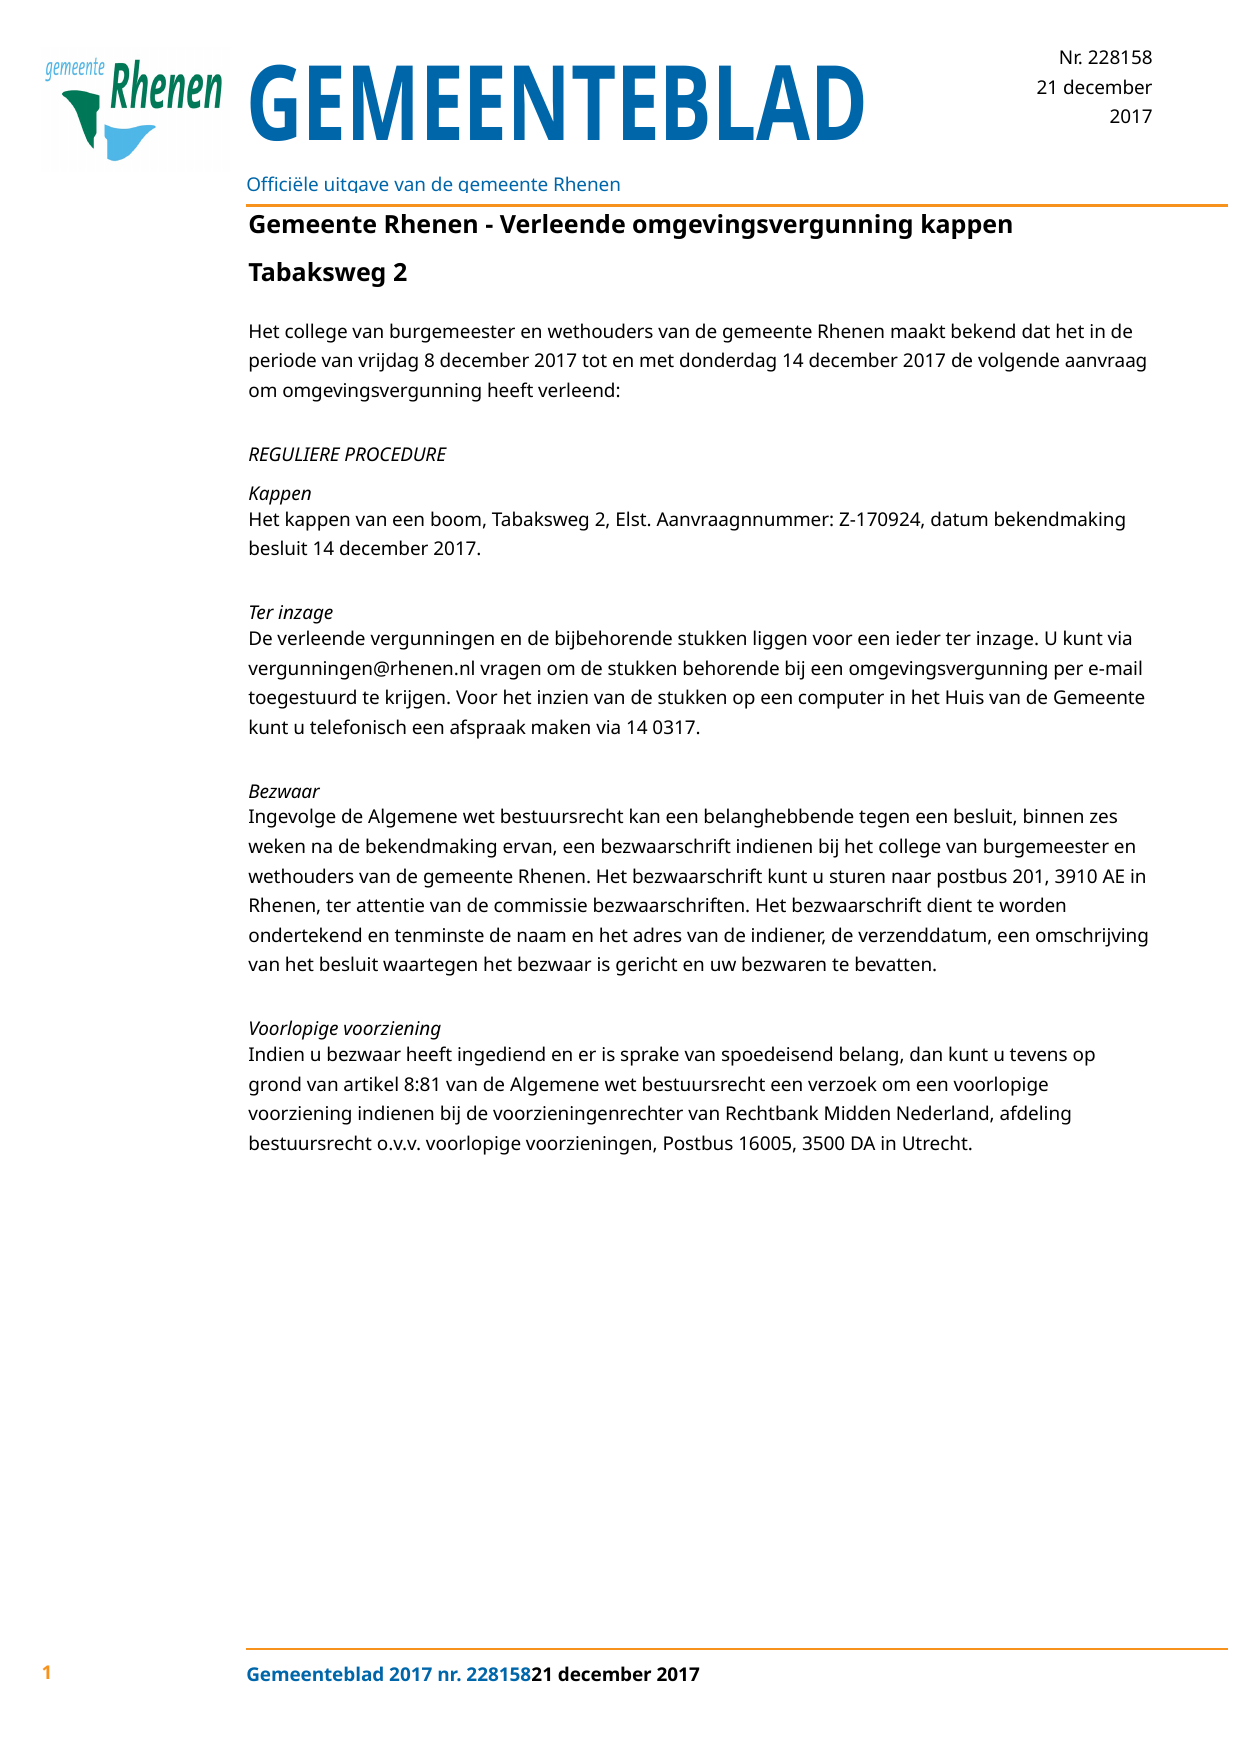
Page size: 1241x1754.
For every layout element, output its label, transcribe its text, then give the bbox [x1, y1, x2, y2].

text Ingevolge de Algemene wet bestuursrecht kan een belanghebbende tegen een besluit, binnen zes weken na de bekendmaking ervan, een bezwaarschrift indienen bij het college van burgemeester en wethouders van de gemeente Rhenen. Het bezwaarschrift kunt u sturen naar postbus 201, 3910 AE in Rhenen, ter attentie van de commissie bezwaarschriften. Het bezwaarschrift dient te worden ondertekend en tenminste de naam en het adres van de indiener, de verzenddatum, een omschrijving van het besluit waartegen het bezwaar is gericht en uw bezwaren te bevatten. [248, 804, 1152, 977]
text Gemeente Rhenen - Verleende omgevingsvergunning kappen Tabaksweg 2 [248, 207, 1152, 288]
text Voorlopige voorziening [248, 1016, 1152, 1041]
picture [41, 47, 231, 172]
text De verleende vergunningen en de bijbehorende stukken liggen voor een ieder ter inzage. U kunt via vergunningen@rhenen.nl vragen om de stukken behorende bij een omgevingsvergunning per e-mail toegestuurd te krijgen. Voor het inzien van de stukken op een computer in het Huis van de Gemeente kunt u telefonisch een afspraak maken via 14 0317. [248, 625, 1152, 740]
text Bezwaar [248, 778, 1152, 804]
text Ter inzage [248, 599, 1152, 625]
text REGULIERE PROCEDURE [248, 441, 1152, 467]
text Het college van burgemeester en wethouders van de gemeente Rhenen maakt bekend dat het in de periode van vrijdag 8 december 2017 tot en met donderdag 14 december 2017 de volgende aanvraag om omgevingsvergunning heeft verleend: [248, 318, 1152, 403]
text Het kappen van een boom, Tabaksweg 2, Elst. Aanvraagnnummer: Z-170924, datum bekendmaking besluit 14 december 2017. [248, 506, 1152, 561]
text Indien u bezwaar heeft ingediend en er is sprake van spoedeisend belang, dan kunt u tevens op grond van artikel 8:81 van de Algemene wet bestuursrecht een verzoek om een voorlopige voorziening indienen bij de voorzieningenrechter van Rechtbank Midden Nederland, afdeling bestuursrecht o.v.v. voorlopige voorzieningen, Postbus 16005, 3500 DA in Utrecht. [248, 1041, 1152, 1156]
text Kappen [248, 480, 1152, 506]
